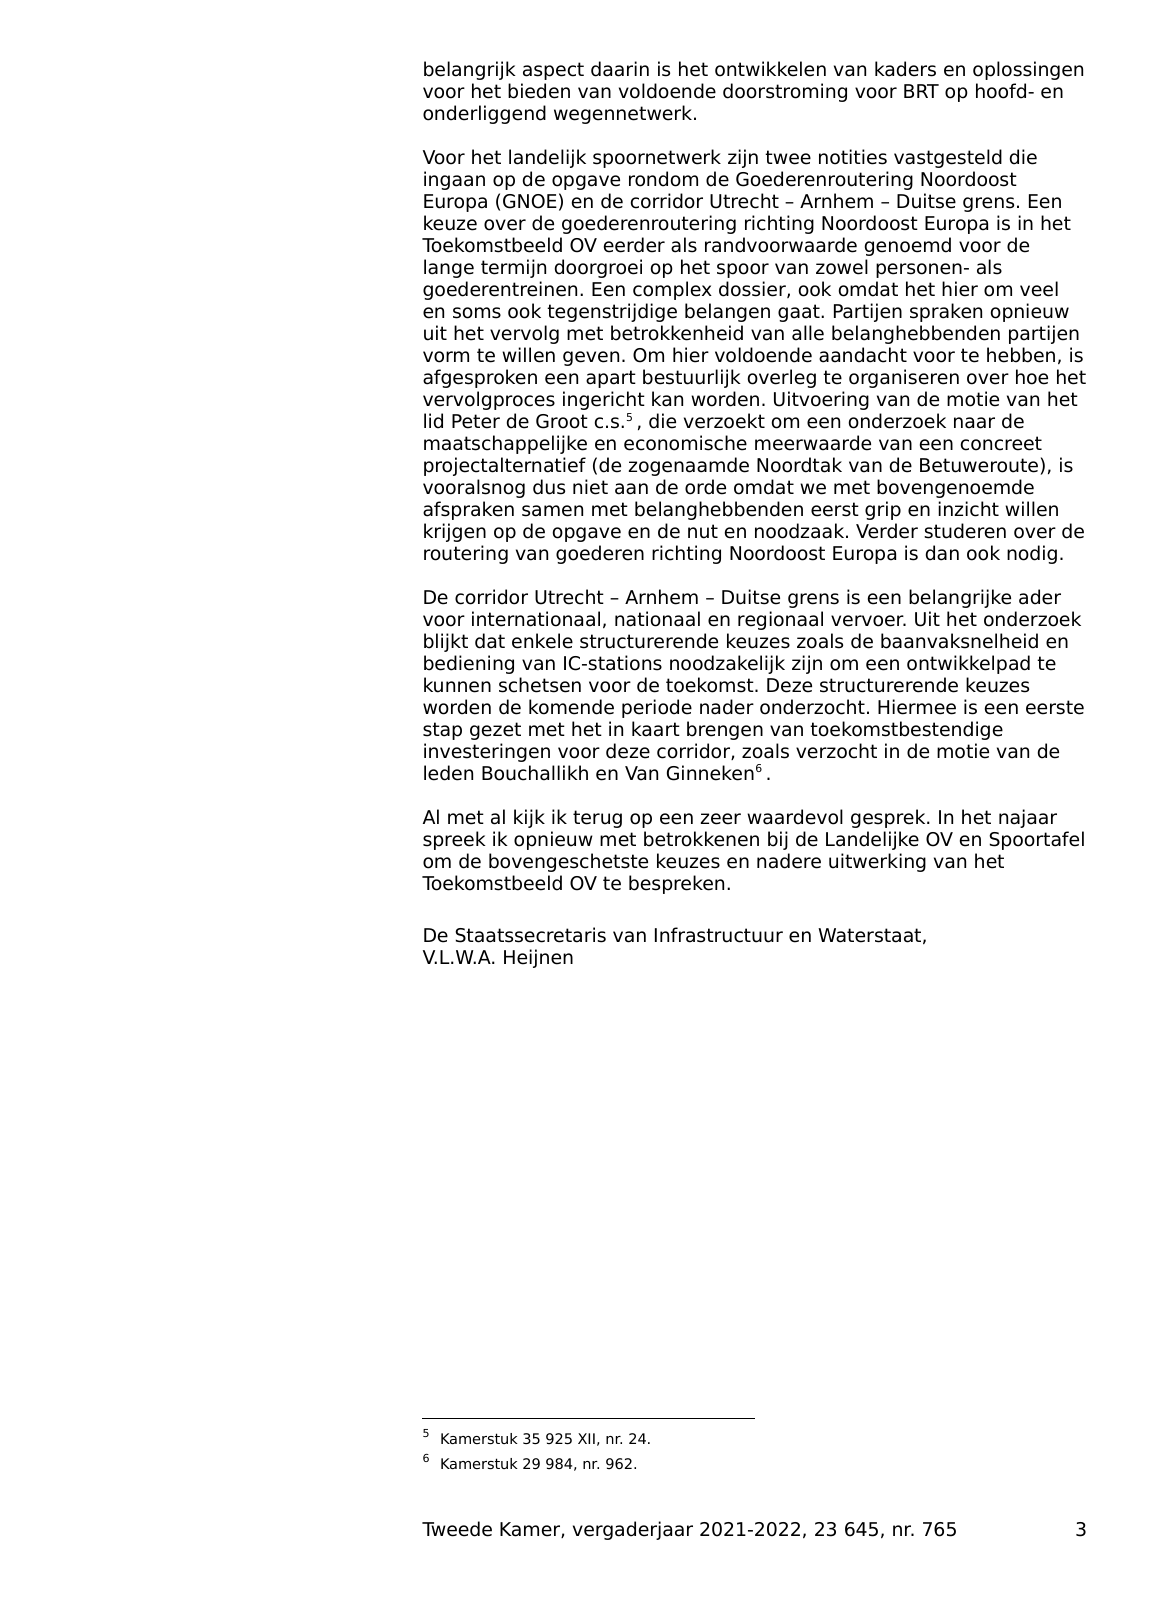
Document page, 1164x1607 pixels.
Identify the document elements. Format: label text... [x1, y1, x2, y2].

text belangrijk aspect daarin is het ontwikkelen van kaders en oplossingen voor het bieden van voldoende doorstroming voor BRT op hoofd- en onderliggend wegennetwerk. [422, 59, 1087, 125]
text Kamerstuk 35 925 XII, nr. 24. [422, 1427, 1087, 1449]
text Voor het landelijk spoornetwerk zijn twee notities vastgesteld die ingaan op de opgave rondom de Goederenroutering Noordoost Europa (GNOE) en de corridor Utrecht – Arnhem – Duitse grens. Een keuze over de goederenroutering richting Noordoost Europa is in het Toekomstbeeld OV eerder als randvoorwaarde genoemd voor de lange termijn doorgroei op het spoor van zowel personen- als goederentreinen. Een complex dossier, ook omdat het hier om veel en soms ook tegenstrijdige belangen gaat. Partijen spraken opnieuw uit het vervolg met betrokkenheid van alle belanghebbenden partijen vorm te willen geven. Om hier voldoende aandacht voor te hebben, is afgesproken een apart bestuurlijk overleg te organiseren over hoe het vervolgproces ingericht kan worden. Uitvoering van de motie van het lid Peter de Groot c.s., die verzoekt om een onderzoek naar de maatschappelijke en economische meerwaarde van een concreet projectalternatief (de zogenaamde Noordtak van de Betuweroute), is vooralsnog dus niet aan de orde omdat we met bovengenoemde afspraken samen met belanghebbenden eerst grip en inzicht willen krijgen op de opgave en de nut en noodzaak. Verder studeren over de routering van goederen richting Noordoost Europa is dan ook nodig. [422, 147, 1087, 565]
text Al met al kijk ik terug op een zeer waardevol gesprek. In het najaar spreek ik opnieuw met betrokkenen bij de Landelijke OV en Spoortafel om de bovengeschetste keuzes en nadere uitwerking van het Toekomstbeeld OV te bespreken. [422, 807, 1087, 895]
text Kamerstuk 29 984, nr. 962. [422, 1452, 1087, 1474]
text De Staatssecretaris van Infrastructuur en Waterstaat, V.L.W.A. Heijnen [422, 925, 1087, 969]
text De corridor Utrecht – Arnhem – Duitse grens is een belangrijke ader voor internationaal, nationaal en regionaal vervoer. Uit het onderzoek blijkt dat enkele structurerende keuzes zoals de baanvaksnelheid en bediening van IC-stations noodzakelijk zijn om een ontwikkelpad te kunnen schetsen voor de toekomst. Deze structurerende keuzes worden de komende periode nader onderzocht. Hiermee is een eerste stap gezet met het in kaart brengen van toekomstbestendige investeringen voor deze corridor, zoals verzocht in de motie van de leden Bouchallikh en Van Ginneken. [422, 587, 1087, 785]
